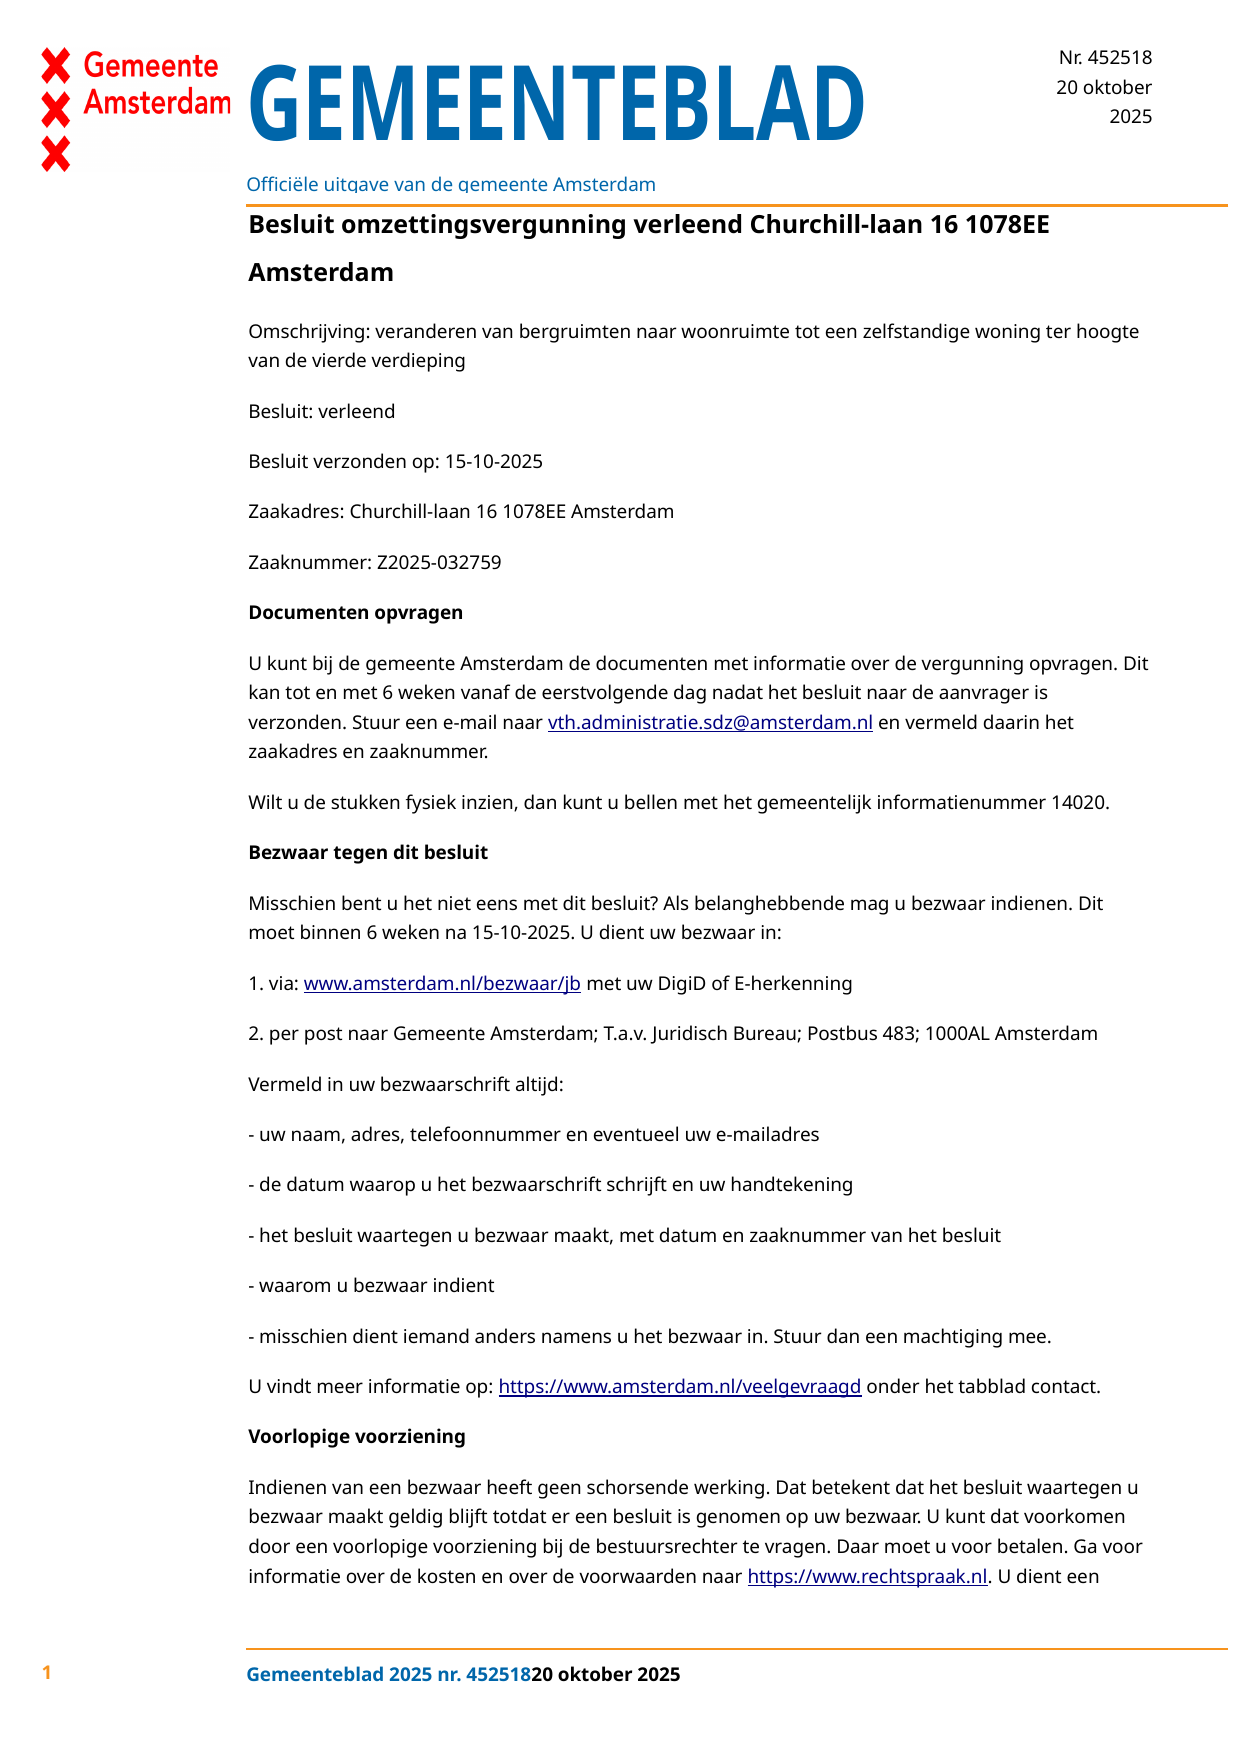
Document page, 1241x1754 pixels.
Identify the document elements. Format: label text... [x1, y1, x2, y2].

text - misschien dient iemand anders namens u het bezwaar in. Stuur dan een machtiging mee. [248, 1323, 1152, 1349]
picture [41, 47, 231, 172]
text Misschien bent u het niet eens met dit besluit? Als belanghebbende mag u bezwaar indienen. Dit moet binnen 6 weken na 15-10-2025. U dient uw bezwaar in: [248, 890, 1152, 945]
text Bezwaar tegen dit besluit [248, 839, 1152, 865]
text Besluit: verleend [248, 398, 1152, 424]
text Documenten opvragen [248, 599, 1152, 625]
text - waarom u bezwaar indient [248, 1272, 1152, 1298]
text Indienen van een bezwaar heeft geen schorsende werking. Dat betekent dat het besluit waartegen u bezwaar maakt geldig blijft totdat er een besluit is genomen op uw bezwaar. U kunt dat voorkomen door een voorlopige voorziening bij de bestuursrechter te vragen. Daar moet u voor betalen. Ga voor informatie over de kosten en over de voorwaarden naar https://www.rechtspraak.nl. U dient een [248, 1474, 1152, 1589]
text Wilt u de stukken fysiek inzien, dan kunt u bellen met het gemeentelijk informatienummer 14020. [248, 789, 1152, 815]
text Zaaknummer: Z2025-032759 [248, 549, 1152, 575]
text 2. per post naar Gemeente Amsterdam; T.a.v. Juridisch Bureau; Postbus 483; 1000AL Amsterdam [248, 1020, 1152, 1046]
text 1. via: www.amsterdam.nl/bezwaar/jb met uw DigiD of E-herkenning [248, 970, 1152, 996]
text Besluit omzettingsvergunning verleend Churchill-laan 16 1078EE Amsterdam [248, 207, 1152, 288]
text U kunt bij de gemeente Amsterdam de documenten met informatie over de vergunning opvragen. Dit kan tot en met 6 weken vanaf de eerstvolgende dag nadat het besluit naar de aanvrager is verzonden. Stuur een e-mail naar vth.administratie.sdz@amsterdam.nl en vermeld daarin het zaakadres en zaaknummer. [248, 650, 1152, 764]
text Zaakadres: Churchill-laan 16 1078EE Amsterdam [248, 499, 1152, 524]
text U vindt meer informatie op: https://www.amsterdam.nl/veelgevraagd onder het tabblad contact. [248, 1373, 1152, 1399]
text - het besluit waartegen u bezwaar maakt, met datum en zaaknummer van het besluit [248, 1222, 1152, 1248]
text Omschrijving: veranderen van bergruimten naar woonruimte tot een zelfstandige woning ter hoogte van de vierde verdieping [248, 318, 1152, 373]
text - uw naam, adres, telefoonnummer en eventueel uw e-mailadres [248, 1121, 1152, 1147]
text Voorlopige voorziening [248, 1424, 1152, 1449]
text Besluit verzonden op: 15-10-2025 [248, 448, 1152, 474]
text Vermeld in uw bezwaarschrift altijd: [248, 1071, 1152, 1097]
text - de datum waarop u het bezwaarschrift schrijft en uw handtekening [248, 1172, 1152, 1197]
